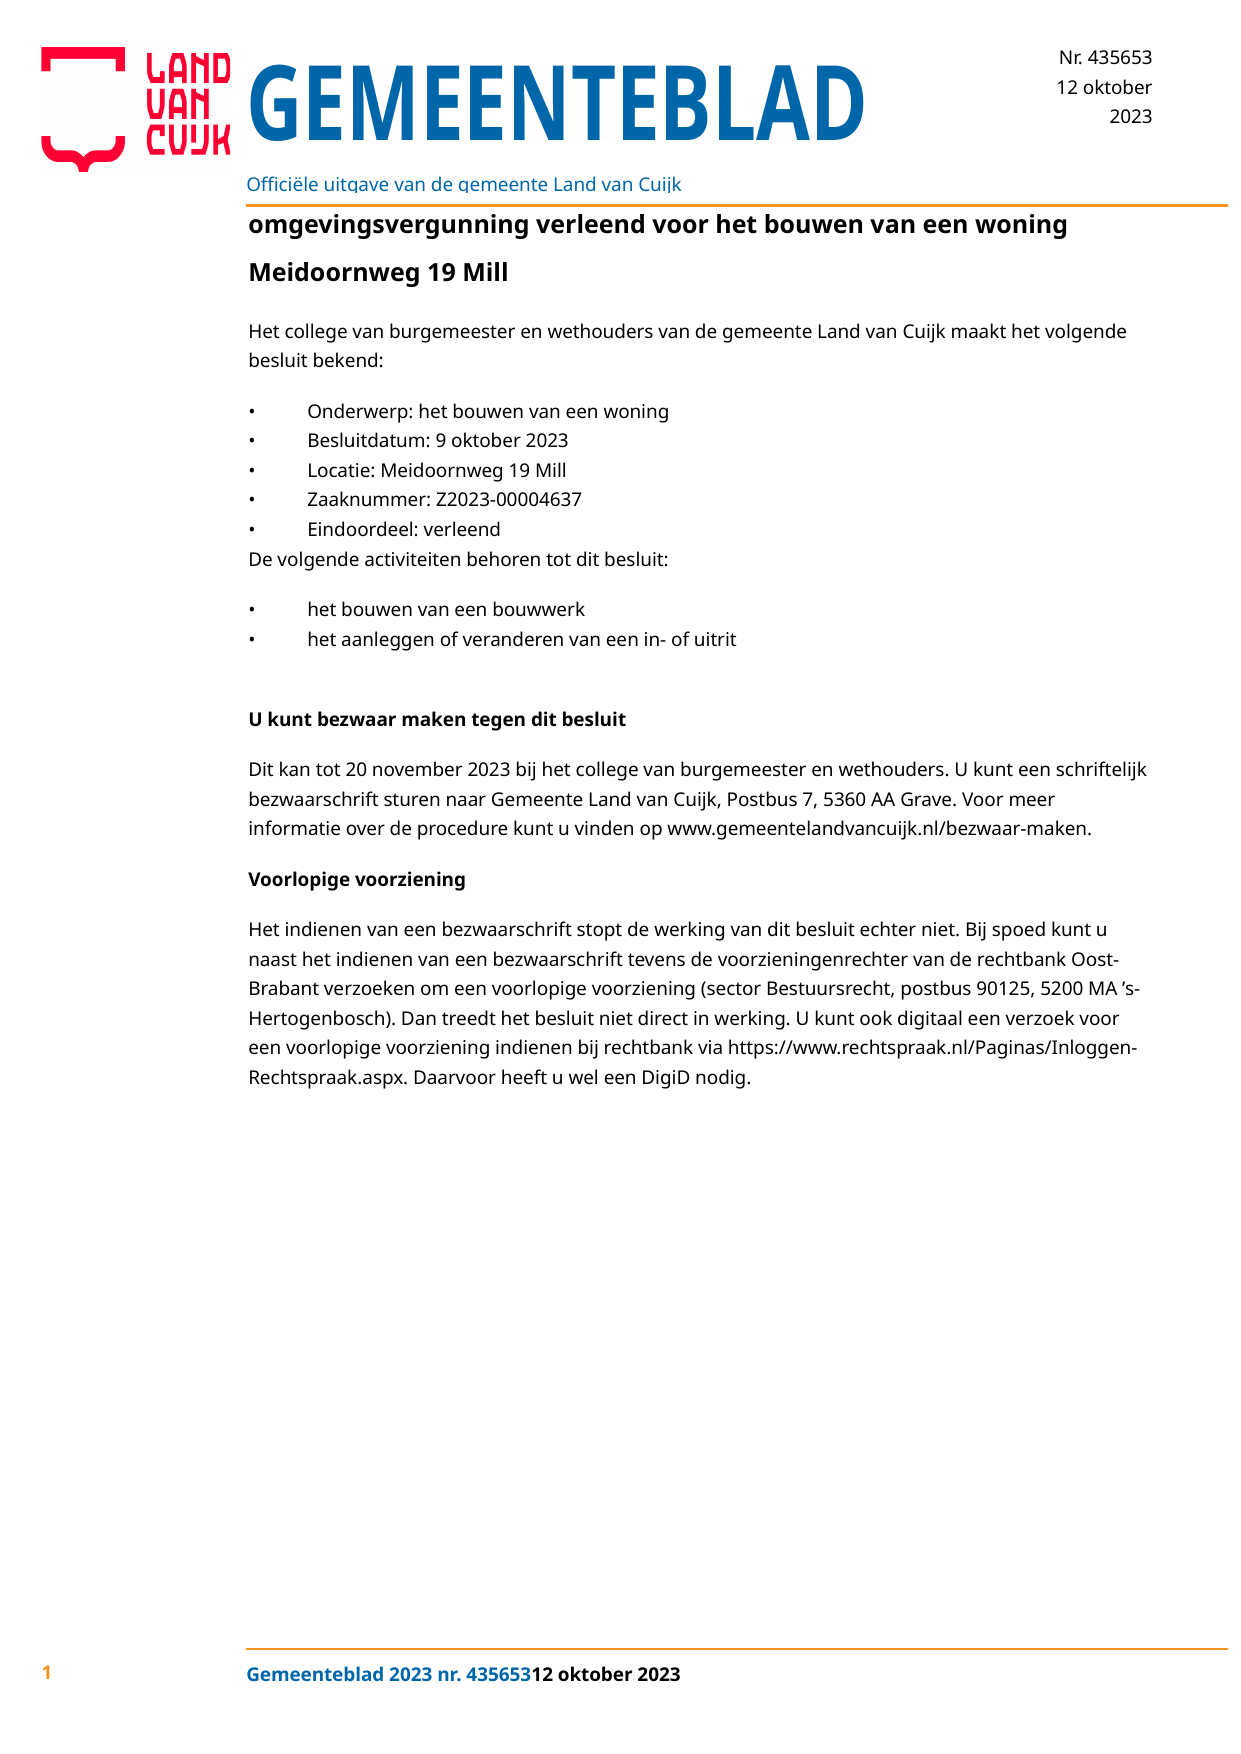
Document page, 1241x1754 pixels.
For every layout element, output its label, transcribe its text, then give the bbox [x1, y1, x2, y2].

text De volgende activiteiten behoren tot dit besluit: [248, 546, 1152, 572]
list Zaaknummer: Z2023-00004637 [248, 487, 1152, 512]
list Besluitdatum: 9 oktober 2023 [248, 427, 1152, 453]
picture [41, 47, 231, 172]
text Dit kan tot 20 november 2023 bij het college van burgemeester en wethouders. U kunt een schriftelijk bezwaarschrift sturen naar Gemeente Land van Cuijk, Postbus 7, 5360 AA Grave. Voor meer informatie over de procedure kunt u vinden op www.gemeentelandvancuijk.nl/bezwaar-maken. [248, 756, 1152, 841]
list het bouwen van een bouwwerk [248, 596, 1152, 622]
text omgevingsvergunning verleend voor het bouwen van een woning Meidoornweg 19 Mill [248, 207, 1152, 288]
text Het college van burgemeester en wethouders van de gemeente Land van Cuijk maakt het volgende besluit bekend: [248, 318, 1152, 373]
text Voorlopige voorziening [248, 866, 1152, 892]
list Eindoordeel: verleend [248, 516, 1152, 542]
text Het indienen van een bezwaarschrift stopt de werking van dit besluit echter niet. Bij spoed kunt u naast het indienen van een bezwaarschrift tevens de voorzieningenrechter van de rechtbank Oost-Brabant verzoeken om een voorlopige voorziening (sector Bestuursrecht, postbus 90125, 5200 MA ’s-Hertogenbosch). Dan treedt het besluit niet direct in werking. U kunt ook digitaal een verzoek voor een voorlopige voorziening indienen bij rechtbank via https://www.rechtspraak.nl/Paginas/Inloggen-Rechtspraak.aspx. Daarvoor heeft u wel een DigiD nodig. [248, 916, 1152, 1090]
text U kunt bezwaar maken tegen dit besluit [248, 706, 1152, 732]
list het aanleggen of veranderen van een in- of uitrit [248, 626, 1152, 652]
list Locatie: Meidoornweg 19 Mill [248, 457, 1152, 483]
list Onderwerp: het bouwen van een woning [248, 398, 1152, 424]
